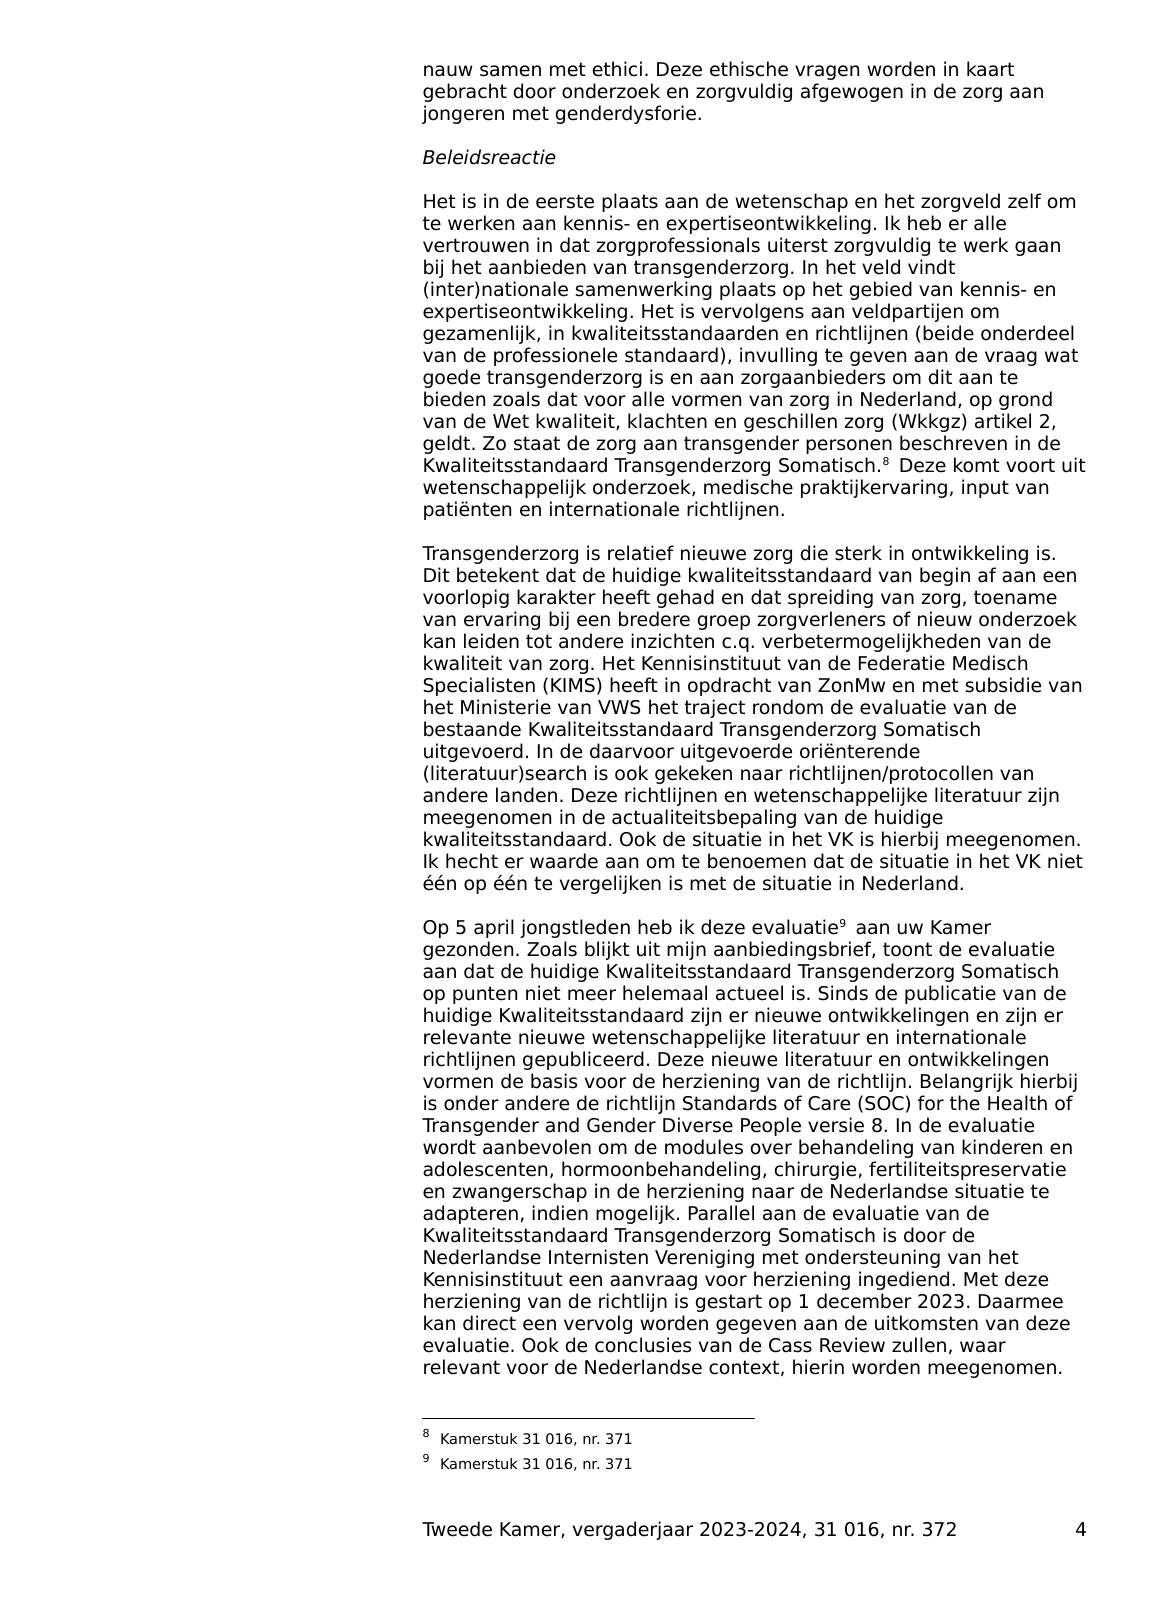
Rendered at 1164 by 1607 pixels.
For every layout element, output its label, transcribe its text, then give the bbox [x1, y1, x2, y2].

text Kamerstuk 31 016, nr. 371 [422, 1427, 1087, 1449]
text nauw samen met ethici. Deze ethische vragen worden in kaart gebracht door onderzoek en zorgvuldig afgewogen in de zorg aan jongeren met genderdysforie. [422, 59, 1087, 125]
text Op 5 april jongstleden heb ik deze evaluatie aan uw Kamer gezonden. Zoals blijkt uit mijn aanbiedingsbrief, toont de evaluatie aan dat de huidige Kwaliteitsstandaard Transgenderzorg Somatisch op punten niet meer helemaal actueel is. Sinds de publicatie van de huidige Kwaliteitsstandaard zijn er nieuwe ontwikkelingen en zijn er relevante nieuwe wetenschappelijke literatuur en internationale richtlijnen gepubliceerd. Deze nieuwe literatuur en ontwikkelingen vormen de basis voor de herziening van de richtlijn. Belangrijk hierbij is onder andere de richtlijn Standards of Care (SOC) for the Health of Transgender and Gender Diverse People versie 8. In de evaluatie wordt aanbevolen om de modules over behandeling van kinderen en adolescenten, hormoonbehandeling, chirurgie, fertiliteitspreservatie en zwangerschap in de herziening naar de Nederlandse situatie te adapteren, indien mogelijk. Parallel aan de evaluatie van de Kwaliteitsstandaard Transgenderzorg Somatisch is door de Nederlandse Internisten Vereniging met ondersteuning van het Kennisinstituut een aanvraag voor herziening ingediend. Met deze herziening van de richtlijn is gestart op 1 december 2023. Daarmee kan direct een vervolg worden gegeven aan de uitkomsten van deze evaluatie. Ook de conclusies van de Cass Review zullen, waar relevant voor de Nederlandse context, hierin worden meegenomen. [422, 917, 1087, 1379]
text Het is in de eerste plaats aan de wetenschap en het zorgveld zelf om te werken aan kennis- en expertiseontwikkeling. Ik heb er alle vertrouwen in dat zorgprofessionals uiterst zorgvuldig te werk gaan bij het aanbieden van transgenderzorg. In het veld vindt (inter)nationale samenwerking plaats op het gebied van kennis- en expertiseontwikkeling. Het is vervolgens aan veldpartijen om gezamenlijk, in kwaliteitsstandaarden en richtlijnen (beide onderdeel van de professionele standaard), invulling te geven aan de vraag wat goede transgenderzorg is en aan zorgaanbieders om dit aan te bieden zoals dat voor alle vormen van zorg in Nederland, op grond van de Wet kwaliteit, klachten en geschillen zorg (Wkkgz) artikel 2, geldt. Zo staat de zorg aan transgender personen beschreven in de Kwaliteitsstandaard Transgenderzorg Somatisch. Deze komt voort uit wetenschappelijk onderzoek, medische praktijkervaring, input van patiënten en internationale richtlijnen. [422, 191, 1087, 521]
text Transgenderzorg is relatief nieuwe zorg die sterk in ontwikkeling is. Dit betekent dat de huidige kwaliteitsstandaard van begin af aan een voorlopig karakter heeft gehad en dat spreiding van zorg, toename van ervaring bij een bredere groep zorgverleners of nieuw onderzoek kan leiden tot andere inzichten c.q. verbetermogelijkheden van de kwaliteit van zorg. Het Kennisinstituut van de Federatie Medisch Specialisten (KIMS) heeft in opdracht van ZonMw en met subsidie van het Ministerie van VWS het traject rondom de evaluatie van de bestaande Kwaliteitsstandaard Transgenderzorg Somatisch uitgevoerd. In de daarvoor uitgevoerde oriënterende (literatuur)search is ook gekeken naar richtlijnen/protocollen van andere landen. Deze richtlijnen en wetenschappelijke literatuur zijn meegenomen in de actualiteitsbepaling van de huidige kwaliteitsstandaard. Ook de situatie in het VK is hierbij meegenomen. Ik hecht er waarde aan om te benoemen dat de situatie in het VK niet één op één te vergelijken is met de situatie in Nederland. [422, 543, 1087, 895]
subtitle Beleidsreactie [422, 147, 1087, 169]
text Kamerstuk 31 016, nr. 371 [422, 1452, 1087, 1474]
